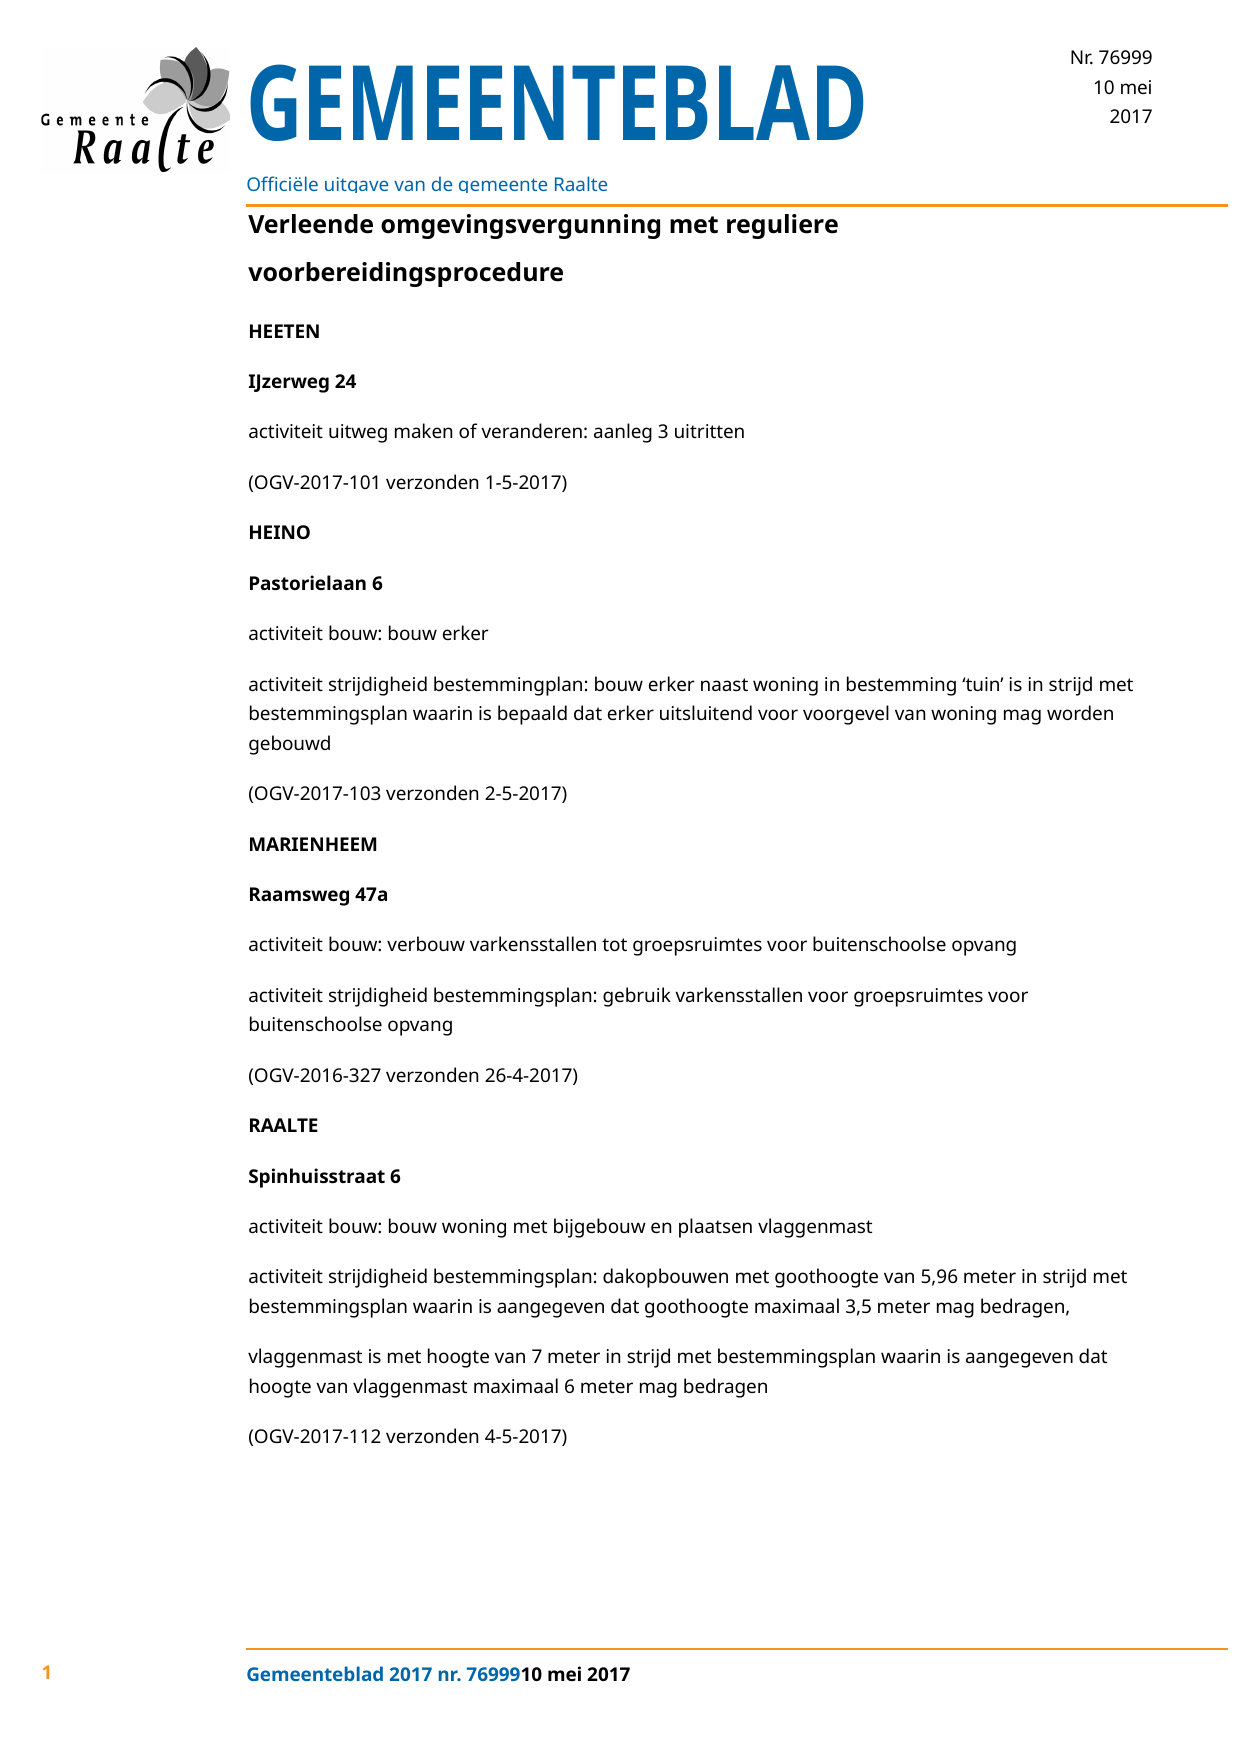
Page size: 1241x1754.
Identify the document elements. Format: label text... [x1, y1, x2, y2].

text IJzerweg 24 [248, 368, 1152, 394]
text HEETEN [248, 318, 1152, 344]
text (OGV-2017-101 verzonden 1-5-2017) [248, 469, 1152, 495]
text HEINO [248, 519, 1152, 545]
text activiteit bouw: verbouw varkensstallen tot groepsruimtes voor buitenschoolse opvang [248, 932, 1152, 957]
text (OGV-2016-327 verzonden 26-4-2017) [248, 1062, 1152, 1088]
text Pastorielaan 6 [248, 570, 1152, 596]
text activiteit strijdigheid bestemmingsplan: gebruik varkensstallen voor groepsruimtes voor buitenschoolse opvang [248, 982, 1152, 1037]
text Verleende omgevingsvergunning met reguliere voorbereidingsprocedure [248, 207, 1152, 288]
text (OGV-2017-103 verzonden 2-5-2017) [248, 780, 1152, 806]
text activiteit uitweg maken of veranderen: aanleg 3 uitritten [248, 419, 1152, 444]
text Spinhuisstraat 6 [248, 1163, 1152, 1189]
text activiteit strijdigheid bestemmingplan: bouw erker naast woning in bestemming ‘tuin’ is in strijd met bestemmingsplan waarin is bepaald dat erker uitsluitend voor voorgevel van woning mag worden gebouwd [248, 671, 1152, 756]
text (OGV-2017-112 verzonden 4-5-2017) [248, 1424, 1152, 1449]
text RAALTE [248, 1112, 1152, 1138]
text Raamsweg 47a [248, 881, 1152, 907]
text vlaggenmast is met hoogte van 7 meter in strijd met bestemmingsplan waarin is aangegeven dat hoogte van vlaggenmast maximaal 6 meter mag bedragen [248, 1344, 1152, 1399]
text MARIENHEEM [248, 831, 1152, 857]
picture [41, 47, 231, 172]
text activiteit bouw: bouw erker [248, 620, 1152, 646]
text activiteit strijdigheid bestemmingsplan: dakopbouwen met goothoogte van 5,96 meter in strijd met bestemmingsplan waarin is aangegeven dat goothoogte maximaal 3,5 meter mag bedragen, [248, 1264, 1152, 1319]
text activiteit bouw: bouw woning met bijgebouw en plaatsen vlaggenmast [248, 1213, 1152, 1239]
